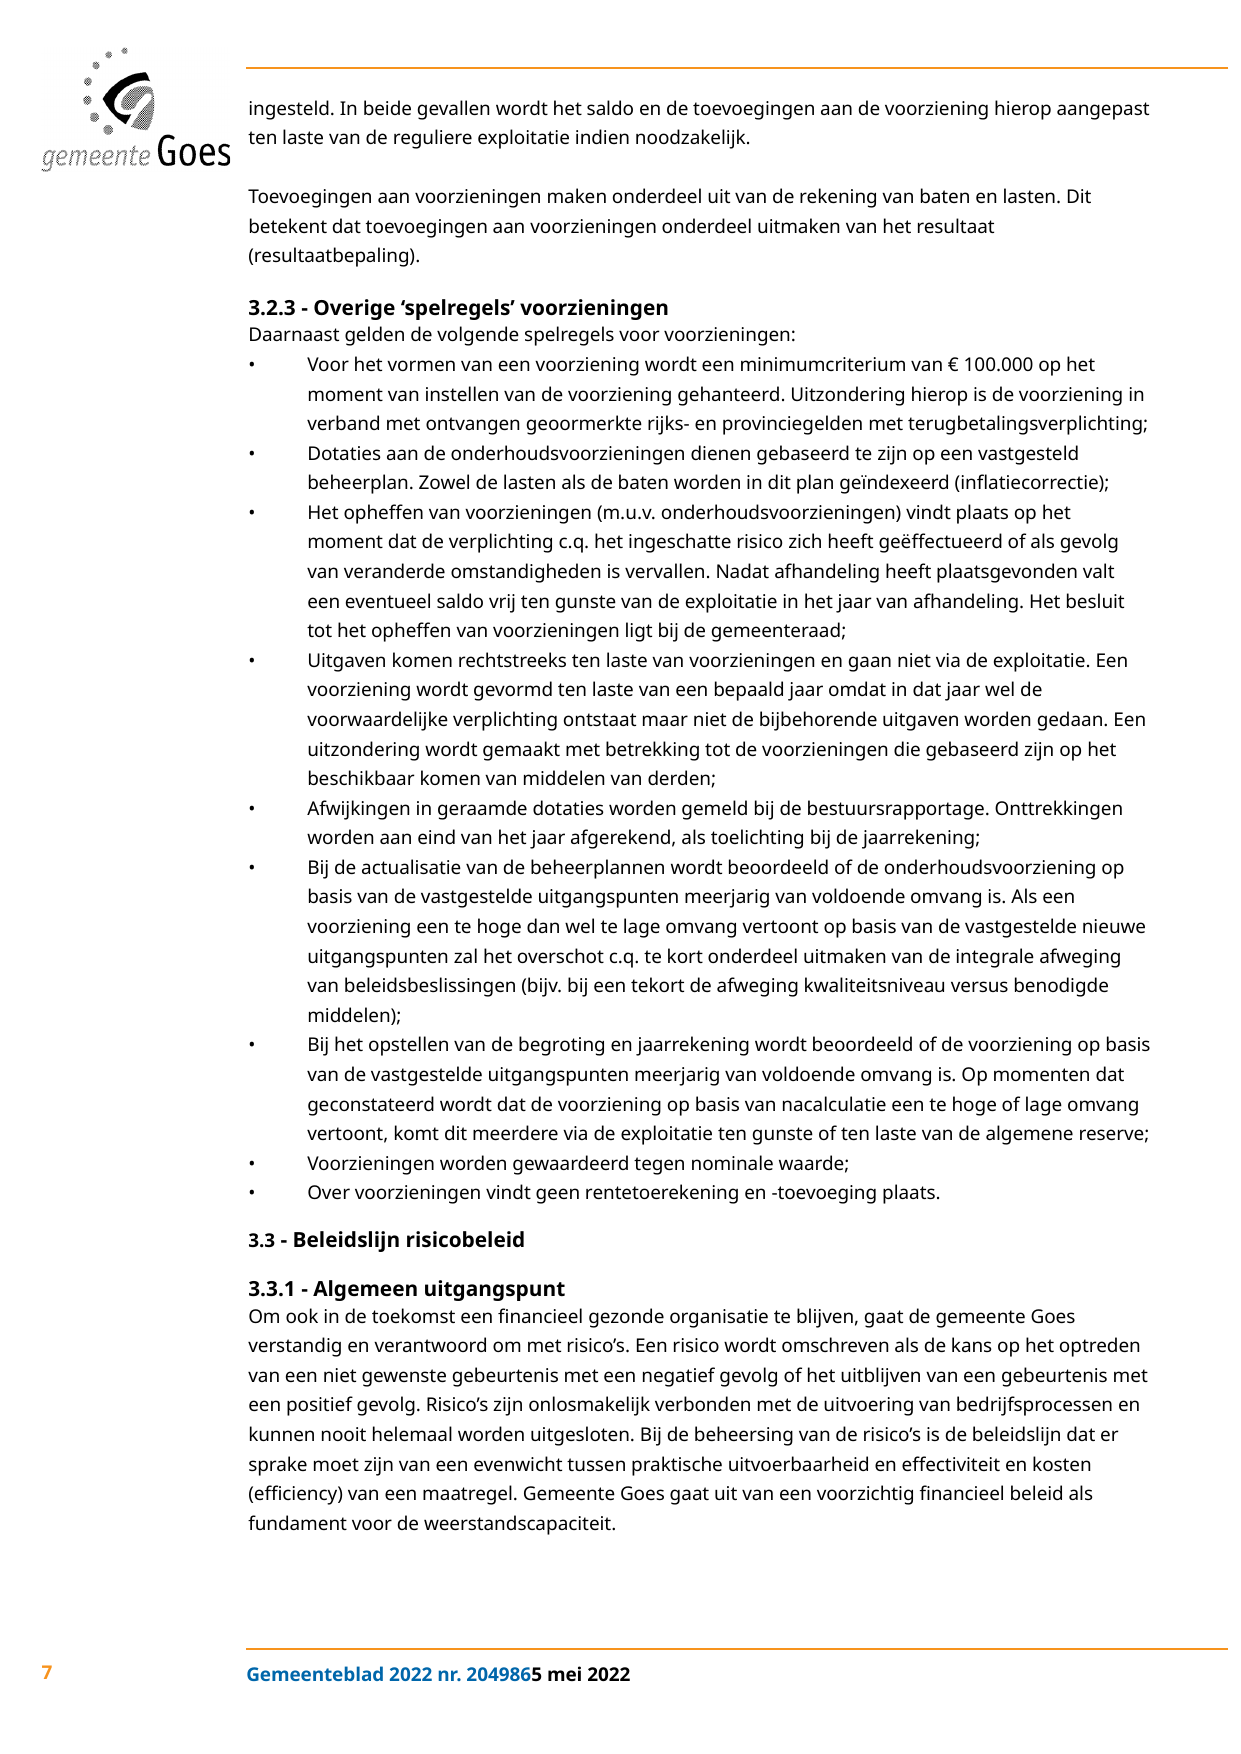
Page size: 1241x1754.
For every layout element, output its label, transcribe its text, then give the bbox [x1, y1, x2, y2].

list Over voorzieningen vindt geen rentetoerekening en -toevoeging plaats. [248, 1179, 1152, 1205]
list Uitgaven komen rechtstreeks ten laste van voorzieningen en gaan niet via de exploitatie. Een voorziening wordt gevormd ten laste van een bepaald jaar omdat in dat jaar wel de voorwaardelijke verplichting ontstaat maar niet de bijbehorende uitgaven worden gedaan. Een uitzondering wordt gemaakt met betrekking tot de voorzieningen die gebaseerd zijn op het beschikbaar komen van middelen van derden; [248, 647, 1152, 791]
picture [41, 47, 231, 172]
list Bij het opstellen van de begroting en jaarrekening wordt beoordeeld of de voorziening op basis van de vastgestelde uitgangspunten meerjarig van voldoende omvang is. Op momenten dat geconstateerd wordt dat de voorziening op basis van nacalculatie een te hoge of lage omvang vertoont, komt dit meerdere via de exploitatie ten gunste of ten laste van de algemene reserve; [248, 1032, 1152, 1146]
list Dotaties aan de onderhoudsvoorzieningen dienen gebaseerd te zijn op een vastgesteld beheerplan. Zowel de lasten als de baten worden in dit plan geïndexeerd (inflatiecorrectie); [248, 440, 1152, 495]
text ingesteld. In beide gevallen wordt het saldo en de toevoegingen aan de voorziening hierop aangepast ten laste van de reguliere exploitatie indien noodzakelijk. [248, 95, 1152, 150]
list Voor het vormen van een voorziening wordt een minimumcriterium van € 100.000 op het moment van instellen van de voorziening gehanteerd. Uitzondering hierop is de voorziening in verband met ontvangen geoormerkte rijks- en provinciegelden met terugbetalingsverplichting; [248, 351, 1152, 436]
list Het opheffen van voorzieningen (m.u.v. onderhoudsvoorzieningen) vindt plaats op het moment dat de verplichting c.q. het ingeschatte risico zich heeft geëffectueerd of als gevolg van veranderde omstandigheden is vervallen. Nadat afhandeling heeft plaatsgevonden valt een eventueel saldo vrij ten gunste van de exploitatie in het jaar van afhandeling. Het besluit tot het opheffen van voorzieningen ligt bij de gemeenteraad; [248, 499, 1152, 643]
text Om ook in de toekomst een financieel gezonde organisatie te blijven, gaat de gemeente Goes verstandig en verantwoord om met risico’s. Een risico wordt omschreven als de kans op het optreden van een niet gewenste gebeurtenis met een negatief gevolg of het uitblijven van een gebeurtenis met een positief gevolg. Risico’s zijn onlosmakelijk verbonden met de uitvoering van bedrijfsprocessen en kunnen nooit helemaal worden uitgesloten. Bij de beheersing van de risico’s is de beleidslijn dat er sprake moet zijn van een evenwicht tussen praktische uitvoerbaarheid en effectiviteit en kosten (efficiency) van een maatregel. Gemeente Goes gaat uit van een voorzichtig financieel beleid als fundament voor de weerstandscapaciteit. [248, 1303, 1152, 1536]
text 3.2.3 - Overige ‘spelregels’ voorzieningen [248, 293, 1152, 322]
list Afwijkingen in geraamde dotaties worden gemeld bij de bestuursrapportage. Onttrekkingen worden aan eind van het jaar afgerekend, als toelichting bij de jaarrekening; [248, 795, 1152, 850]
text Daarnaast gelden de volgende spelregels voor voorzieningen: [248, 322, 1152, 347]
list Bij de actualisatie van de beheerplannen wordt beoordeeld of de onderhoudsvoorziening op basis van de vastgestelde uitgangspunten meerjarig van voldoende omvang is. Als een voorziening een te hoge dan wel te lage omvang vertoont op basis van de vastgestelde nieuwe uitgangspunten zal het overschot c.q. te kort onderdeel uitmaken van de integrale afweging van beleidsbeslissingen (bijv. bij een tekort de afweging kwaliteitsniveau versus benodigde middelen); [248, 854, 1152, 1028]
text 3.3.1 - Algemeen uitgangspunt [248, 1274, 1152, 1303]
text Toevoegingen aan voorzieningen maken onderdeel uit van de rekening van baten en lasten. Dit betekent dat toevoegingen aan voorzieningen onderdeel uitmaken van het resultaat (resultaatbepaling). [248, 183, 1152, 268]
text 3.3 - Beleidslijn risicobeleid [248, 1225, 1152, 1253]
list Voorzieningen worden gewaardeerd tegen nominale waarde; [248, 1150, 1152, 1176]
